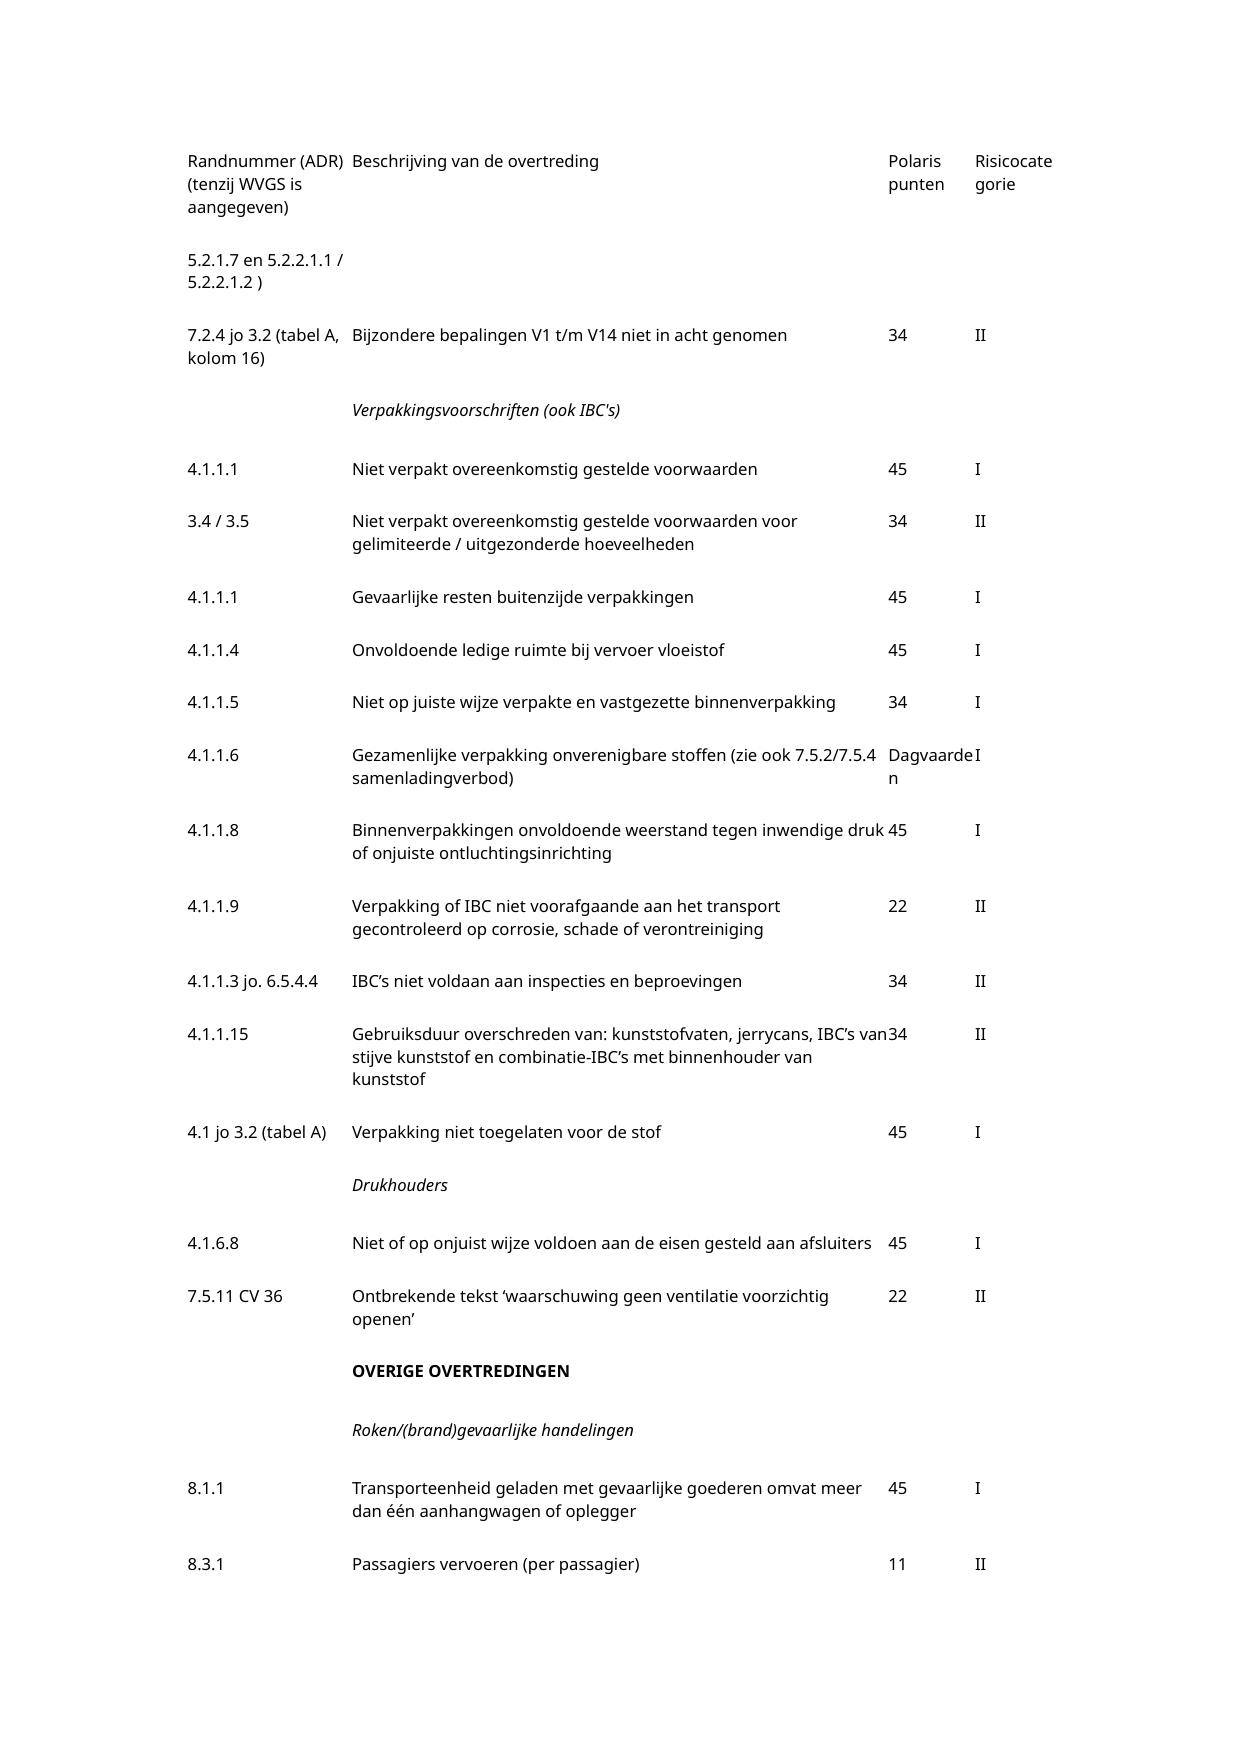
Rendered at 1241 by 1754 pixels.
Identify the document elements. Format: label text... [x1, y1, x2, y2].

table_cell 4.1.1.8 [188, 819, 352, 894]
table_cell 8.3.1 [188, 1552, 352, 1575]
table_cell Niet of op onjuist wijze voldoen aan de eisen gesteld aan afsluiters [352, 1232, 888, 1284]
table_cell 34 [888, 510, 975, 586]
table_cell I [975, 638, 1053, 691]
table_header Beschrijving van de overtreding [352, 150, 888, 248]
table_header Risicocategorie [975, 150, 1053, 248]
table_cell 45 [888, 1121, 975, 1173]
table_cell Verpakking niet toegelaten voor de stof [352, 1121, 888, 1173]
table_cell II [975, 510, 1053, 586]
table_cell I [975, 691, 1053, 744]
table_cell 11 [888, 1552, 975, 1575]
table_cell 8.1.1 [188, 1477, 352, 1552]
table_cell Niet op juiste wijze verpakte en vastgezette binnenverpakking [352, 691, 888, 744]
table_cell 22 [888, 895, 975, 970]
table_cell [975, 248, 1053, 323]
table_cell 45 [888, 638, 975, 691]
table_cell I [975, 744, 1053, 819]
table_cell I [975, 1232, 1053, 1284]
table_cell 34 [888, 691, 975, 744]
table_cell [888, 1174, 1053, 1232]
table_cell I [975, 586, 1053, 638]
table_cell 45 [888, 1477, 975, 1552]
table_cell Niet verpakt overeenkomstig gestelde voorwaarden voor gelimiteerde / uitgezonderde hoeveelheden [352, 510, 888, 586]
table_cell II [975, 1023, 1053, 1121]
table_cell Passagiers vervoeren (per passagier) [352, 1552, 888, 1575]
table_cell [888, 1419, 1053, 1477]
table_cell Binnenverpakkingen onvoldoende weerstand tegen inwendige druk of onjuiste ontluchtingsinrichting [352, 819, 888, 894]
table_cell 45 [888, 586, 975, 638]
table_cell II [975, 324, 1053, 399]
table_cell [188, 1419, 352, 1477]
table_cell II [975, 895, 1053, 970]
table_cell I [975, 1121, 1053, 1173]
table_cell [352, 248, 888, 323]
table_cell Gebruiksduur overschreden van: kunststofvaten, jerrycans, IBC’s van stijve kunststof en combinatie-IBC’s met binnenhouder van kunststof [352, 1023, 888, 1121]
table_cell IBC’s niet voldaan aan inspecties en beproevingen [352, 970, 888, 1023]
table_cell 7.5.11 CV 36 [188, 1285, 352, 1360]
table_cell 4.1.1.1 [188, 458, 352, 510]
table_cell [888, 248, 975, 323]
table_cell 4.1.1.1 [188, 586, 352, 638]
table_cell I [975, 458, 1053, 510]
table_cell Roken/(brand)gevaarlijke handelingen [352, 1419, 888, 1477]
table_cell [888, 1360, 1053, 1418]
table_cell Onvoldoende ledige ruimte bij vervoer vloeistof [352, 638, 888, 691]
table_cell Gevaarlijke resten buitenzijde verpakkingen [352, 586, 888, 638]
table_cell 4.1.1.15 [188, 1023, 352, 1121]
table_cell II [975, 1285, 1053, 1360]
table_cell 22 [888, 1285, 975, 1360]
table_cell Transporteenheid geladen met gevaarlijke goederen omvat meer dan één aanhangwagen of oplegger [352, 1477, 888, 1552]
table_cell 4.1.1.4 [188, 638, 352, 691]
table_cell 45 [888, 458, 975, 510]
table_cell Niet verpakt overeenkomstig gestelde voorwaarden [352, 458, 888, 510]
table_cell Verpakkingsvoorschriften (ook IBC's) [352, 399, 888, 457]
table_cell 4.1.1.3 jo. 6.5.4.4 [188, 970, 352, 1023]
table_cell 4.1.1.5 [188, 691, 352, 744]
table_cell OVERIGE OVERTREDINGEN [352, 1360, 888, 1418]
table_cell Dagvaarden [888, 744, 975, 819]
table_cell 45 [888, 819, 975, 894]
table_cell 4.1.1.9 [188, 895, 352, 970]
table_header Polaris punten [888, 150, 975, 248]
table_header Randnummer (ADR) (tenzij WVGS is aangegeven) [188, 150, 352, 248]
table_cell 5.2.1.7 en 5.2.2.1.1 / 5.2.2.1.2 ) [188, 248, 352, 323]
table_cell [188, 1360, 352, 1418]
table_cell 7.2.4 jo 3.2 (tabel A, kolom 16) [188, 324, 352, 399]
table_cell Gezamenlijke verpakking onverenigbare stoffen (zie ook 7.5.2/7.5.4 samenladingverbod) [352, 744, 888, 819]
table_cell Ontbrekende tekst ‘waarschuwing geen ventilatie voorzichtig openen’ [352, 1285, 888, 1360]
table_cell Drukhouders [352, 1174, 888, 1232]
table_cell [888, 399, 1053, 457]
table_cell II [975, 1552, 1053, 1575]
table_cell 3.4 / 3.5 [188, 510, 352, 586]
table_cell Verpakking of IBC niet voorafgaande aan het transport gecontroleerd op corrosie, schade of verontreiniging [352, 895, 888, 970]
table_cell [188, 399, 352, 457]
table_cell I [975, 1477, 1053, 1552]
table_cell 4.1.6.8 [188, 1232, 352, 1284]
table_cell 4.1 jo 3.2 (tabel A) [188, 1121, 352, 1173]
table_cell [188, 1174, 352, 1232]
table_cell I [975, 819, 1053, 894]
table_cell 45 [888, 1232, 975, 1284]
table_cell 34 [888, 1023, 975, 1121]
table_cell 4.1.1.6 [188, 744, 352, 819]
table_cell Bijzondere bepalingen V1 t/m V14 niet in acht genomen [352, 324, 888, 399]
table_cell II [975, 970, 1053, 1023]
table_cell 34 [888, 324, 975, 399]
table_cell 34 [888, 970, 975, 1023]
